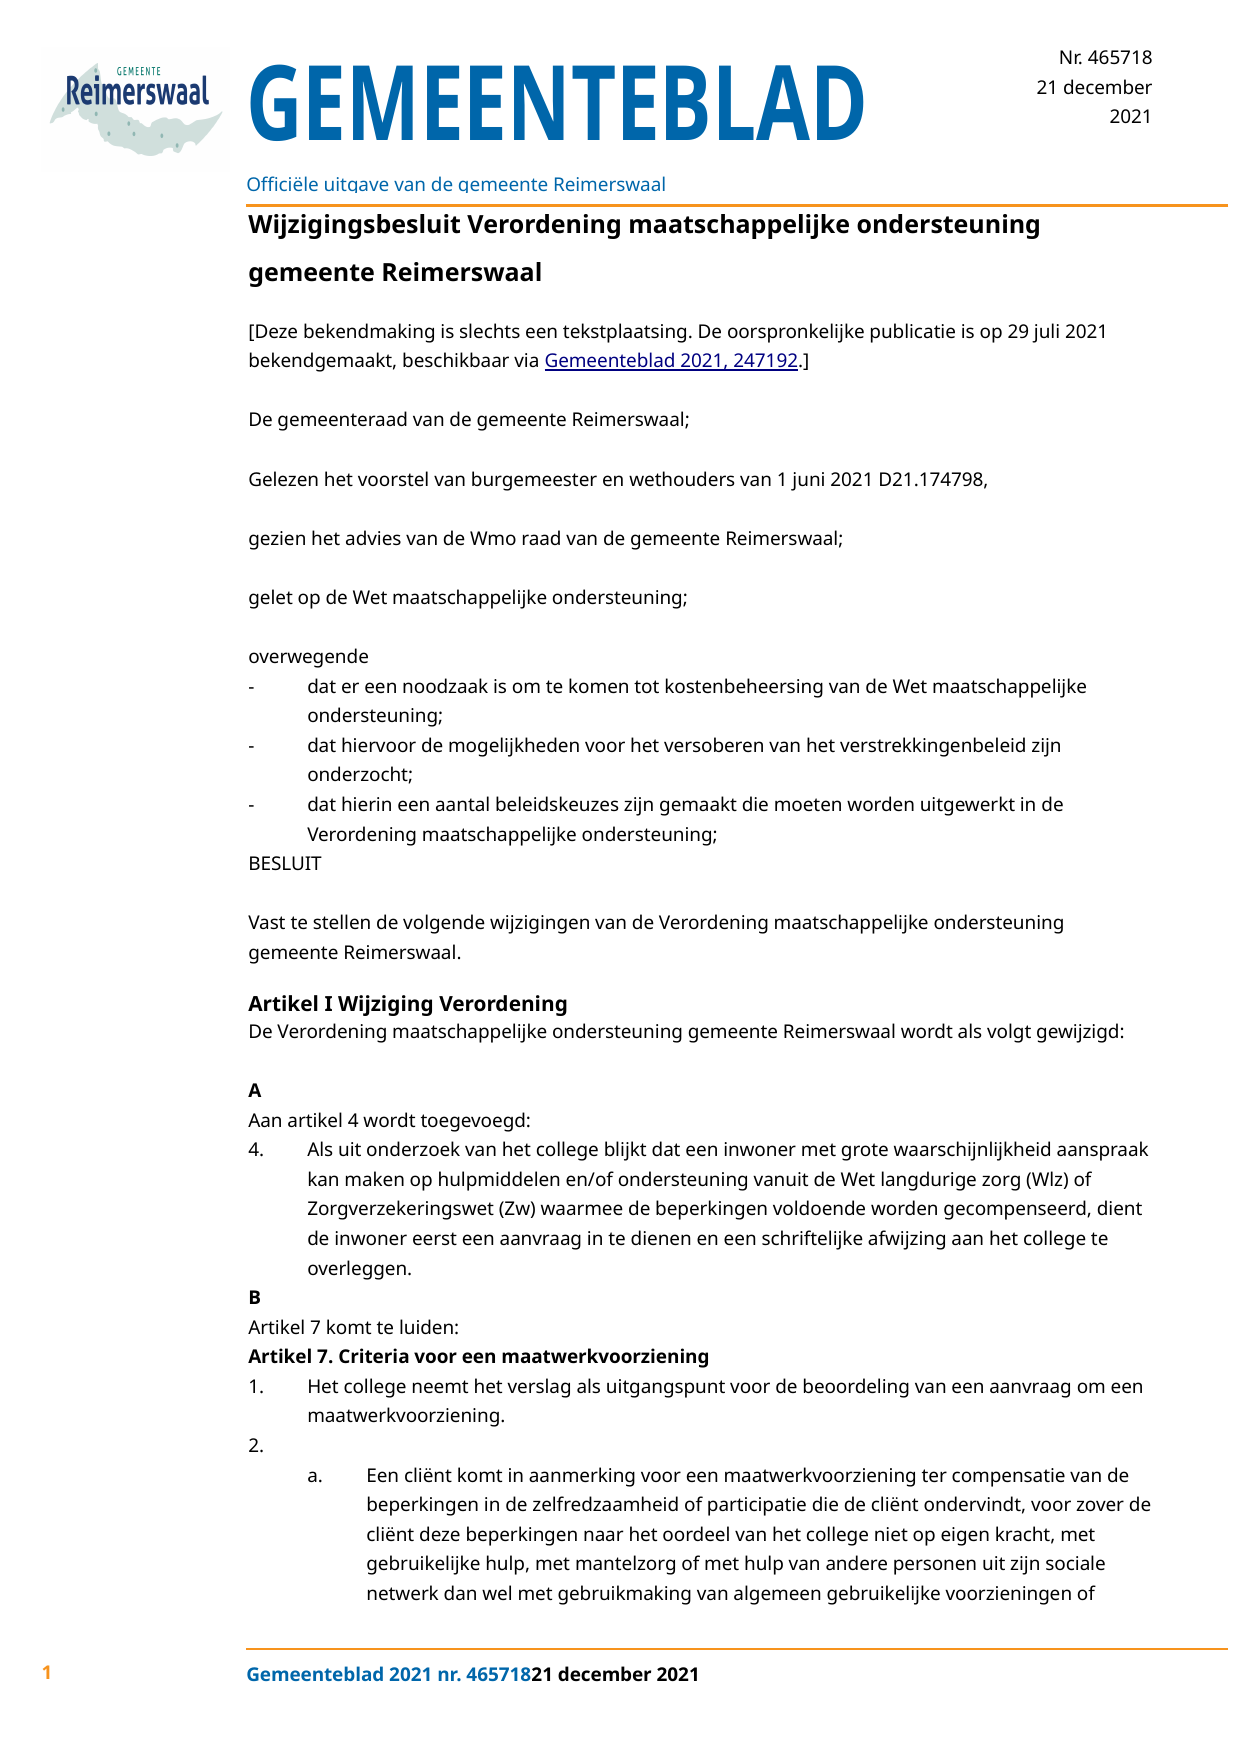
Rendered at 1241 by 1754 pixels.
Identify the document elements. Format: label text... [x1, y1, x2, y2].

text BESLUIT [248, 850, 1152, 876]
list Als uit onderzoek van het college blijkt dat een inwoner met grote waarschijnlijkheid aanspraak kan maken op hulpmiddelen en/of ondersteuning vanuit de Wet langdurige zorg (Wlz) of Zorgverzekeringswet (Zw) waarmee de beperkingen voldoende worden gecompenseerd, dient de inwoner eerst een aanvraag in te dienen en een schriftelijke afwijzing aan het college te overleggen. [248, 1136, 1152, 1280]
list dat hiervoor de mogelijkheden voor het versoberen van het verstrekkingenbeleid zijn onderzocht; [248, 732, 1152, 787]
picture [41, 47, 231, 172]
text [Deze bekendmaking is slechts een tekstplaatsing. De oorspronkelijke publicatie is op 29 juli 2021 bekendgemaakt, beschikbaar via Gemeenteblad 2021, 247192.] [248, 318, 1152, 373]
list dat er een noodzaak is om te komen tot kostenbeheersing van de Wet maatschappelijke ondersteuning; [248, 673, 1152, 728]
text De Verordening maatschappelijke ondersteuning gemeente Reimerswaal wordt als volgt gewijzigd: [248, 1018, 1152, 1044]
text Artikel 7. Criteria voor een maatwerkvoorziening [248, 1343, 1152, 1369]
text gezien het advies van de Wmo raad van de gemeente Reimerswaal; [248, 525, 1152, 551]
list Een cliënt komt in aanmerking voor een maatwerkvoorziening ter compensatie van de beperkingen in de zelfredzaamheid of participatie die de cliënt ondervindt, voor zover de cliënt deze beperkingen naar het oordeel van het college niet op eigen kracht, met gebruikelijke hulp, met mantelzorg of met hulp van andere personen uit zijn sociale netwerk dan wel met gebruikmaking van algemeen gebruikelijke voorzieningen of [307, 1462, 1152, 1606]
text Artikel I Wijziging Verordening [248, 989, 1152, 1018]
text overwegende [248, 643, 1152, 669]
text gelet op de Wet maatschappelijke ondersteuning; [248, 584, 1152, 610]
text De gemeenteraad van de gemeente Reimerswaal; [248, 407, 1152, 432]
text B [248, 1284, 1152, 1310]
text Gelezen het voorstel van burgemeester en wethouders van 1 juni 2021 D21.174798, [248, 466, 1152, 492]
text Wijzigingsbesluit Verordening maatschappelijke ondersteuning gemeente Reimerswaal [248, 207, 1152, 288]
list Het college neemt het verslag als uitgangspunt voor de beoordeling van een aanvraag om een maatwerkvoorziening. [248, 1373, 1152, 1428]
text Artikel 7 komt te luiden: [248, 1314, 1152, 1339]
text Aan artikel 4 wordt toegevoegd: [248, 1107, 1152, 1132]
text A [248, 1077, 1152, 1103]
text Vast te stellen de volgende wijzigingen van de Verordening maatschappelijke ondersteuning gemeente Reimerswaal. [248, 909, 1152, 965]
list dat hierin een aantal beleidskeuzes zijn gemaakt die moeten worden uitgewerkt in de Verordening maatschappelijke ondersteuning; [248, 791, 1152, 847]
